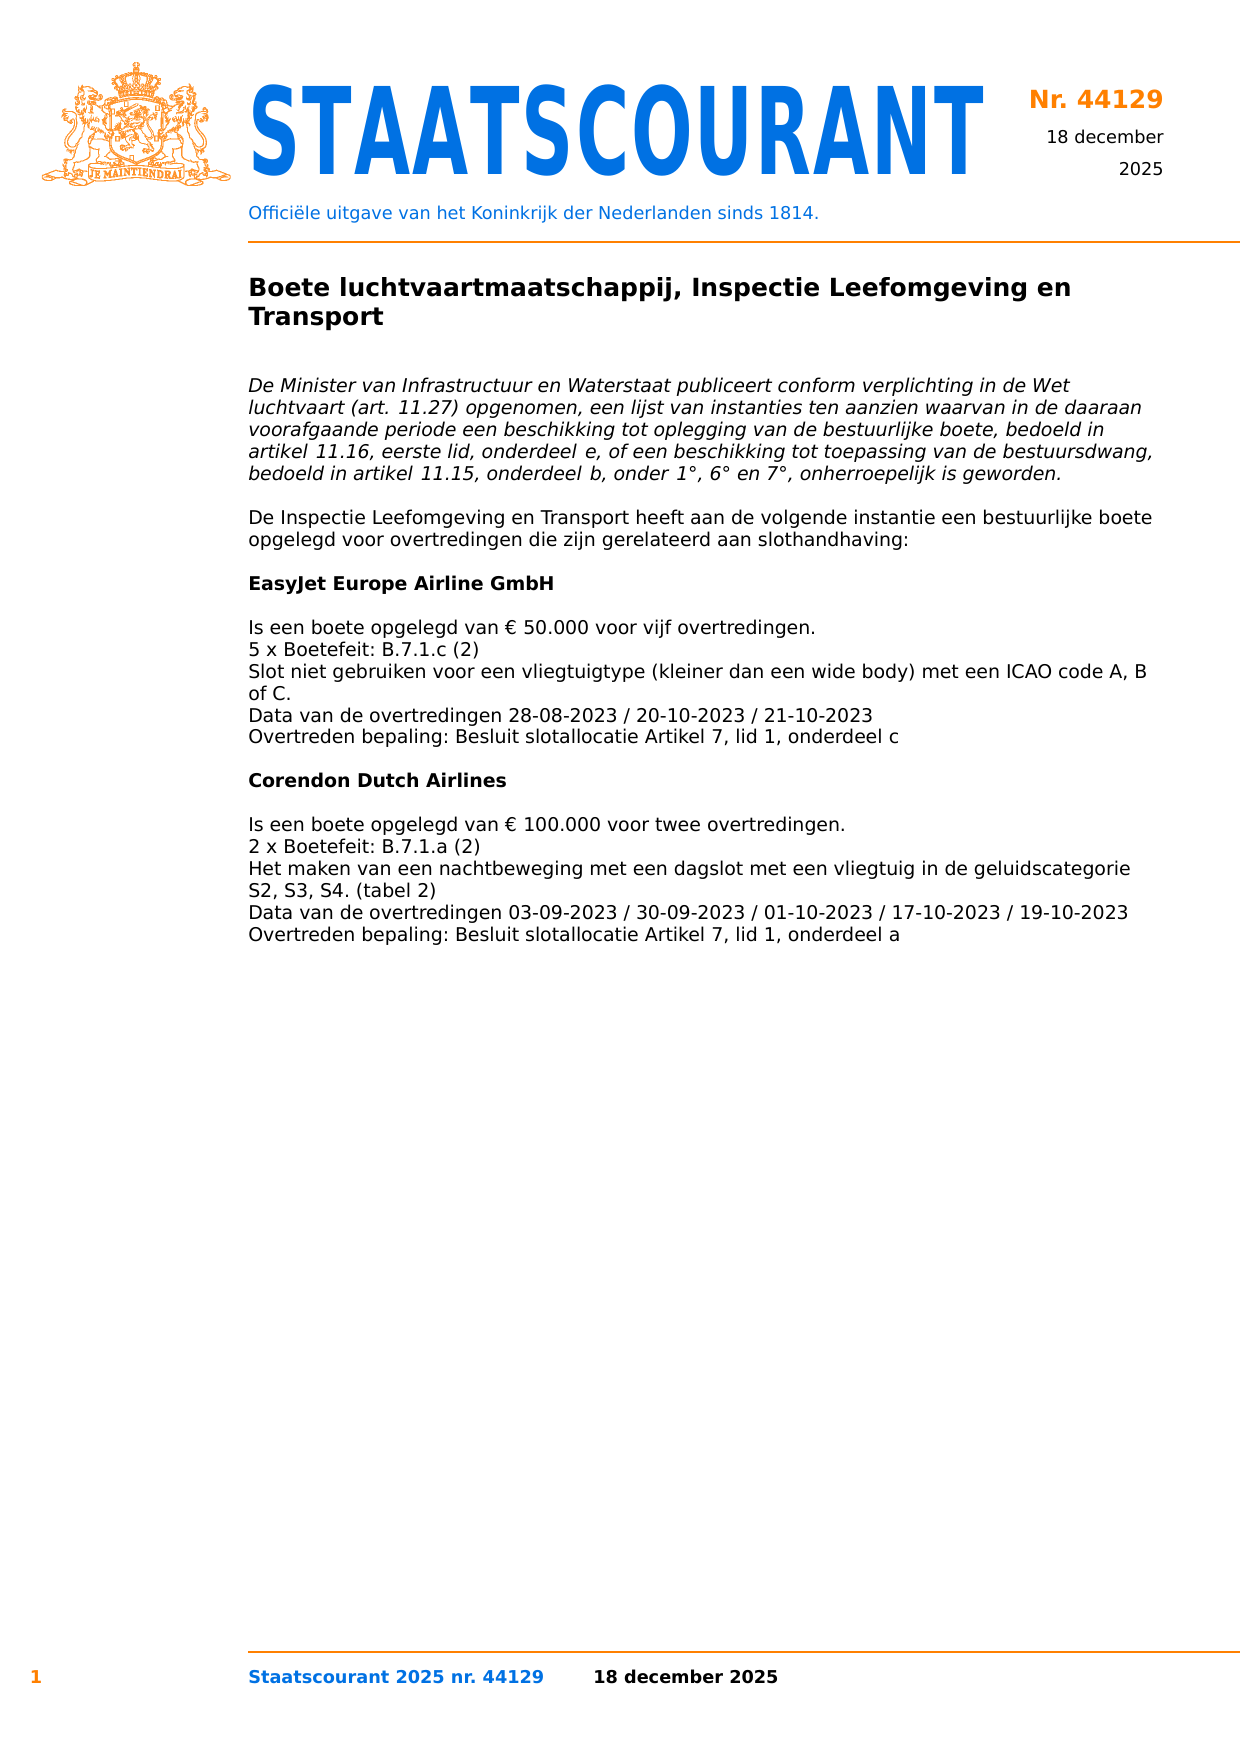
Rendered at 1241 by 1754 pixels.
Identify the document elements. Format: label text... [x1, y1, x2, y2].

text Het maken van een nachtbeweging met een dagslot met een vliegtuig in de geluidscategorie S2, S3, S4. (tabel 2) [248, 858, 1163, 902]
table_cell 18 december [998, 121, 1240, 153]
text Data van de overtredingen 28-08-2023 / 20-10-2023 / 21-10-2023 [248, 704, 1163, 726]
text De Inspectie Leefomgeving en Transport heeft aan de volgende instantie een bestuurlijke boete opgelegd voor overtredingen die zijn gerelateerd aan slothandhaving: [248, 507, 1163, 551]
text Overtreden bepaling: Besluit slotallocatie Artikel 7, lid 1, onderdeel a [248, 924, 1163, 946]
table_cell 2025 [998, 153, 1240, 203]
subtitle Corendon Dutch Airlines [248, 770, 1163, 792]
table_cell Officiële uitgave van het Koninkrijk der Nederlanden sinds 1814. [248, 203, 1240, 241]
subtitle Boete luchtvaartmaatschappij, Inspectie Leefomgeving en Transport [248, 273, 1163, 331]
subtitle EasyJet Europe Airline GmbH [248, 573, 1163, 595]
text 5 x Boetefeit: B.7.1.c (2) [248, 638, 1163, 661]
text De Minister van Infrastructuur en Waterstaat publiceert conform verplichting in de Wet luchtvaart (art. 11.27) opgenomen, een lijst van instanties ten aanzien waarvan in de daaraan voorafgaande periode een beschikking tot oplegging van de bestuurlijke boete, bedoeld in artikel 11.16, eerste lid, onderdeel e, of een beschikking tot toepassing van de bestuursdwang, bedoeld in artikel 11.15, onderdeel b, onder 1°, 6° en 7°, onherroepelijk is geworden. [248, 375, 1163, 485]
text Overtreden bepaling: Besluit slotallocatie Artikel 7, lid 1, onderdeel c [248, 726, 1163, 748]
text Data van de overtredingen 03-09-2023 / 30-09-2023 / 01-10-2023 / 17-10-2023 / 19-10-2023 [248, 902, 1163, 924]
table_header Nr. 44129 [998, 62, 1240, 121]
text Slot niet gebruiken voor een vliegtuigtype (kleiner dan een wide body) met een ICAO code A, B of C. [248, 661, 1163, 704]
table_header STAATSCOURANT [248, 62, 998, 203]
text Is een boete opgelegd van € 100.000 voor twee overtredingen. [248, 814, 1163, 836]
table_header [25, 62, 248, 241]
picture [41, 62, 231, 186]
text 2 x Boetefeit: B.7.1.a (2) [248, 836, 1163, 858]
text Is een boete opgelegd van € 50.000 voor vijf overtredingen. [248, 617, 1163, 638]
